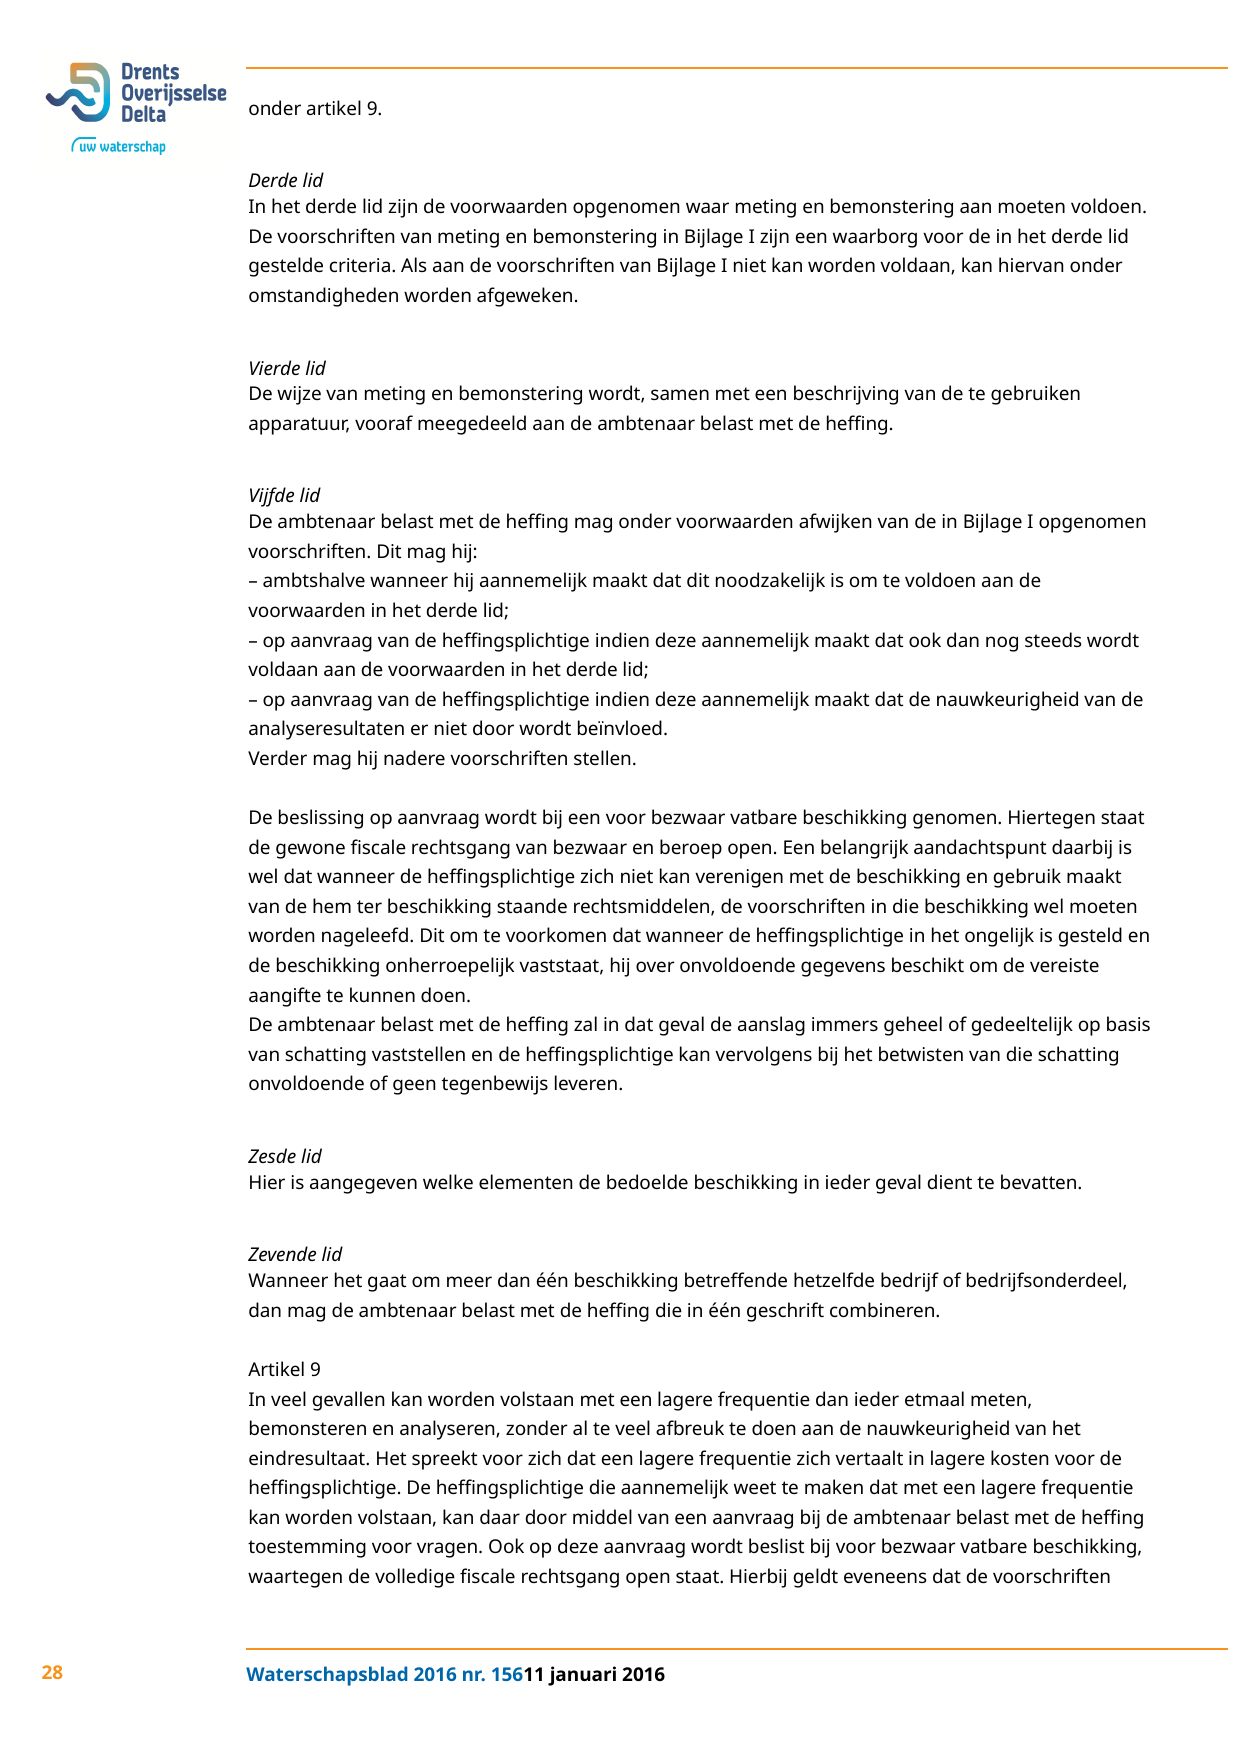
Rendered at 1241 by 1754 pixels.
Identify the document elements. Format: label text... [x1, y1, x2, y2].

text In het derde lid zijn de voorwaarden opgenomen waar meting en bemonstering aan moeten voldoen. De voorschriften van meting en bemonstering in Bijlage I zijn een waarborg voor de in het derde lid gestelde criteria. Als aan de voorschriften van Bijlage I niet kan worden voldaan, kan hiervan onder omstandigheden worden afgeweken. [248, 193, 1152, 308]
text Verder mag hij nadere voorschriften stellen. [248, 745, 1152, 771]
text De ambtenaar belast met de heffing mag onder voorwaarden afwijken van de in Bijlage I opgenomen voorschriften. Dit mag hij: [248, 508, 1152, 564]
text Zevende lid [248, 1242, 1152, 1267]
text – op aanvraag van de heffingsplichtige indien deze aannemelijk maakt dat de nauwkeurigheid van de analyseresultaten er niet door wordt beïnvloed. [248, 686, 1152, 741]
text onder artikel 9. [248, 95, 1152, 121]
text Wanneer het gaat om meer dan één beschikking betreffende hetzelfde bedrijf of bedrijfsonderdeel, dan mag de ambtenaar belast met de heffing die in één geschrift combineren. [248, 1267, 1152, 1323]
text In veel gevallen kan worden volstaan met een lagere frequentie dan ieder etmaal meten, bemonsteren en analyseren, zonder al te veel afbreuk te doen aan de nauwkeurigheid van het eindresultaat. Het spreekt voor zich dat een lagere frequentie zich vertaalt in lagere kosten voor de heffingsplichtige. De heffingsplichtige die aannemelijk weet te maken dat met een lagere frequentie kan worden volstaan, kan daar door middel van een aanvraag bij de ambtenaar belast met de heffing toestemming voor vragen. Ook op deze aanvraag wordt beslist bij voor bezwaar vatbare beschikking, waartegen de volledige fiscale rechtsgang open staat. Hierbij geldt eveneens dat de voorschriften [248, 1386, 1152, 1589]
text Hier is aangegeven welke elementen de bedoelde beschikking in ieder geval dient te bevatten. [248, 1169, 1152, 1195]
text Vijfde lid [248, 483, 1152, 508]
text Zesde lid [248, 1143, 1152, 1169]
text De wijze van meting en bemonstering wordt, samen met een beschrijving van de te gebruiken apparatuur, vooraf meegedeeld aan de ambtenaar belast met de heffing. [248, 380, 1152, 436]
text Vierde lid [248, 355, 1152, 380]
text De beslissing op aanvraag wordt bij een voor bezwaar vatbare beschikking genomen. Hiertegen staat de gewone fiscale rechtsgang van bezwaar en beroep open. Een belangrijk aandachtspunt daarbij is wel dat wanneer de heffingsplichtige zich niet kan verenigen met de beschikking en gebruik maakt van de hem ter beschikking staande rechtsmiddelen, de voorschriften in die beschikking wel moeten worden nageleefd. Dit om te voorkomen dat wanneer de heffingsplichtige in het ongelijk is gesteld en de beschikking onherroepelijk vaststaat, hij over onvoldoende gegevens beschikt om de vereiste aangifte te kunnen doen. [248, 804, 1152, 1007]
text De ambtenaar belast met de heffing zal in dat geval de aanslag immers geheel of gedeeltelijk op basis van schatting vaststellen en de heffingsplichtige kan vervolgens bij het betwisten van die schatting onvoldoende of geen tegenbewijs leveren. [248, 1011, 1152, 1096]
picture [41, 47, 231, 172]
text – op aanvraag van de heffingsplichtige indien deze aannemelijk maakt dat ook dan nog steeds wordt voldaan aan de voorwaarden in het derde lid; [248, 627, 1152, 682]
text Derde lid [248, 167, 1152, 193]
text Artikel 9 [248, 1356, 1152, 1382]
text – ambtshalve wanneer hij aannemelijk maakt dat dit noodzakelijk is om te voldoen aan de voorwaarden in het derde lid; [248, 568, 1152, 623]
